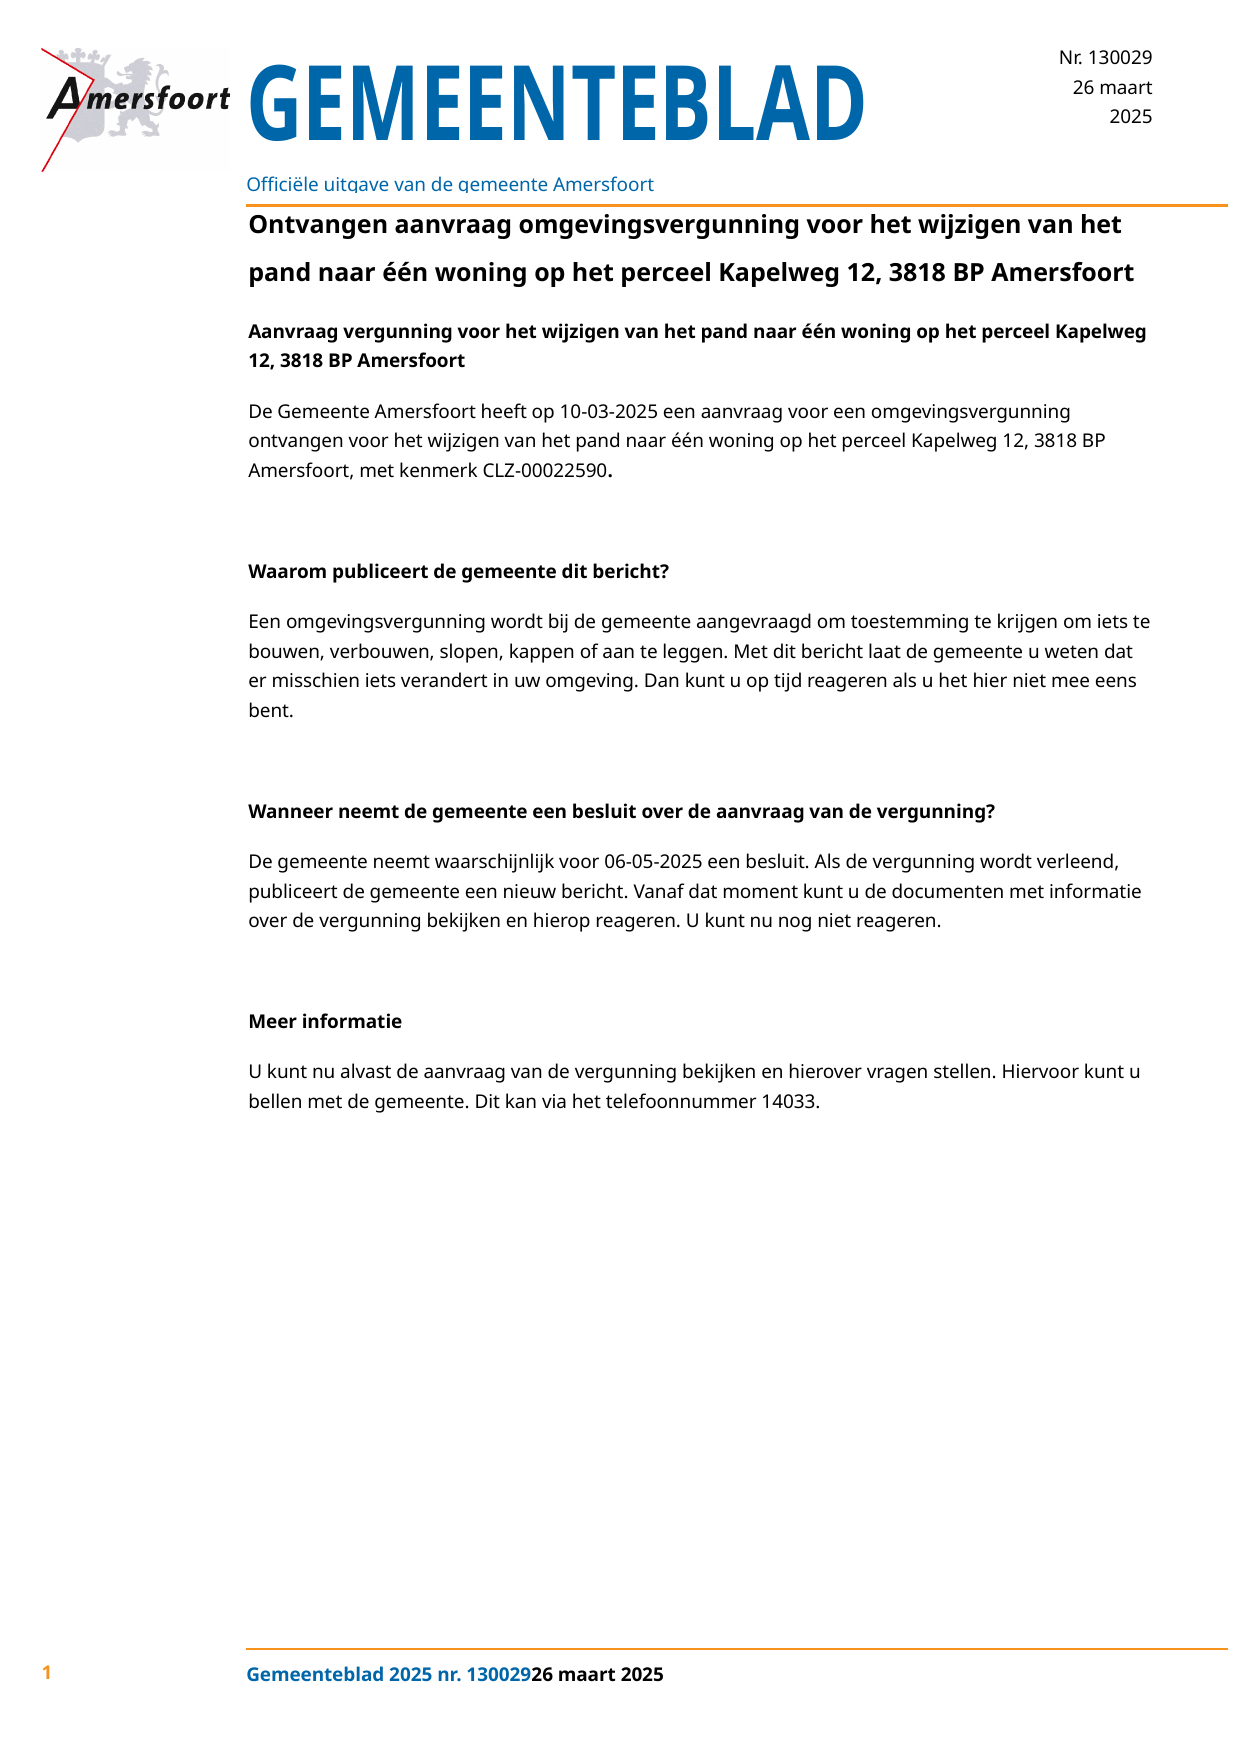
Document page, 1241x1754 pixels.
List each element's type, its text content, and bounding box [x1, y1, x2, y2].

text Aanvraag vergunning voor het wijzigen van het pand naar één woning op het perceel Kapelweg 12, 3818 BP Amersfoort [248, 318, 1152, 373]
text De gemeente neemt waarschijnlijk voor 06-05-2025 een besluit. Als de vergunning wordt verleend, publiceert de gemeente een nieuw bericht. Vanaf dat moment kunt u de documenten met informatie over de vergunning bekijken en hierop reageren. U kunt nu nog niet reageren. [248, 848, 1152, 933]
text Wanneer neemt de gemeente een besluit over de aanvraag van de vergunning? [248, 798, 1152, 824]
text De Gemeente Amersfoort heeft op 10-03-2025 een aanvraag voor een omgevingsvergunning ontvangen voor het wijzigen van het pand naar één woning op het perceel Kapelweg 12, 3818 BP Amersfoort, met kenmerk CLZ-00022590. [248, 398, 1152, 483]
text Waarom publiceert de gemeente dit bericht? [248, 558, 1152, 584]
text Ontvangen aanvraag omgevingsvergunning voor het wijzigen van het pand naar één woning op het perceel Kapelweg 12, 3818 BP Amersfoort [248, 207, 1152, 288]
text U kunt nu alvast de aanvraag van de vergunning bekijken en hierover vragen stellen. Hiervoor kunt u bellen met de gemeente. Dit kan via het telefoonnummer 14033. [248, 1059, 1152, 1114]
text Een omgevingsvergunning wordt bij de gemeente aangevraagd om toestemming te krijgen om iets te bouwen, verbouwen, slopen, kappen of aan te leggen. Met dit bericht laat de gemeente u weten dat er misschien iets verandert in uw omgeving. Dan kunt u op tijd reageren als u het hier niet mee eens bent. [248, 608, 1152, 723]
text Meer informatie [248, 1008, 1152, 1034]
picture [41, 47, 231, 172]
